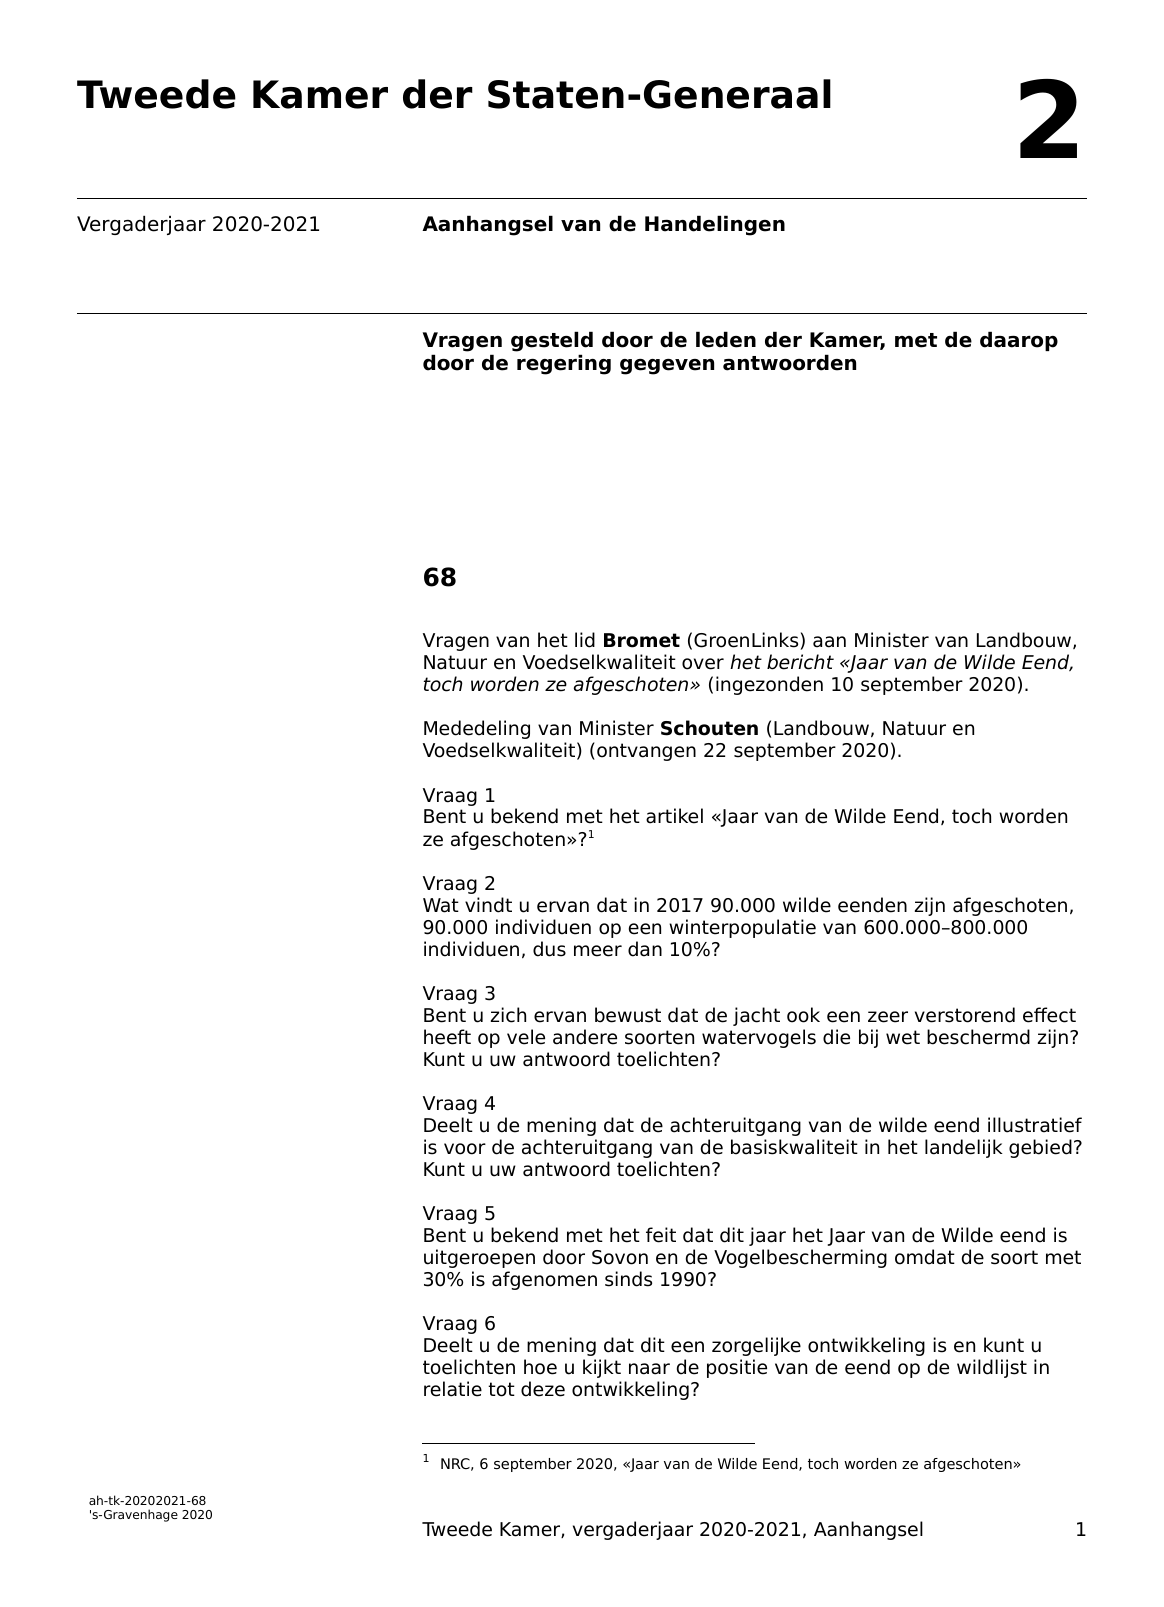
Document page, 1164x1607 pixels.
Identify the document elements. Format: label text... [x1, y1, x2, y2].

text Vraag 2 [422, 873, 1087, 894]
table_cell Aanhangsel van de Handelingen [422, 199, 1087, 313]
text Bent u zich ervan bewust dat de jacht ook een zeer verstorend effect heeft op vele andere soorten watervogels die bij wet beschermd zijn? Kunt u uw antwoord toelichten? [422, 1005, 1087, 1071]
text 's-Gravenhage 2020 [88, 1508, 323, 1522]
text Vraag 1 [422, 784, 1087, 806]
table_header Tweede Kamer der Staten-Generaal [77, 59, 886, 198]
text Bent u bekend met het artikel «Jaar van de Wilde Eend, toch worden ze afgeschoten»? [422, 806, 1087, 850]
text Deelt u de mening dat dit een zorgelijke ontwikkeling is en kunt u toelichten hoe u kijkt naar de positie van de eend op de wildlijst in relatie tot deze ontwikkeling? [422, 1335, 1087, 1401]
text Vraag 3 [422, 983, 1087, 1005]
text NRC, 6 september 2020, «Jaar van de Wilde Eend, toch worden ze afgeschoten» [422, 1452, 1087, 1474]
text Vraag 5 [422, 1203, 1087, 1225]
text Bent u bekend met het feit dat dit jaar het Jaar van de Wilde eend is uitgeroepen door Sovon en de Vogelbescherming omdat de soort met 30% is afgenomen sinds 1990? [422, 1225, 1087, 1291]
table_cell Vragen gesteld door de leden der Kamer, met de daarop door de regering gegeven antwoorden [422, 314, 1087, 375]
text Vragen van het lid Bromet (GroenLinks) aan Minister van Landbouw, Natuur en Voedselkwaliteit over het bericht «Jaar van de Wilde Eend, toch worden ze afgeschoten» (ingezonden 10 september 2020). [422, 630, 1087, 696]
text Mededeling van Minister Schouten (Landbouw, Natuur en Voedselkwaliteit) (ontvangen 22 september 2020). [422, 718, 1087, 762]
text ah-tk-20202021-68 [88, 1494, 323, 1508]
table_cell Vergaderjaar 2020-2021 [77, 199, 422, 313]
text Vraag 4 [422, 1093, 1087, 1115]
text 68 [422, 563, 1087, 592]
text Wat vindt u ervan dat in 2017 90.000 wilde eenden zijn afgeschoten, 90.000 individuen op een winterpopulatie van 600.000–800.000 individuen, dus meer dan 10%? [422, 894, 1087, 961]
table_cell [77, 314, 422, 375]
table_header 2 [886, 59, 1087, 198]
text Vraag 6 [422, 1313, 1087, 1335]
text Deelt u de mening dat de achteruitgang van de wilde eend illustratief is voor de achteruitgang van de basiskwaliteit in het landelijk gebied? Kunt u uw antwoord toelichten? [422, 1115, 1087, 1181]
